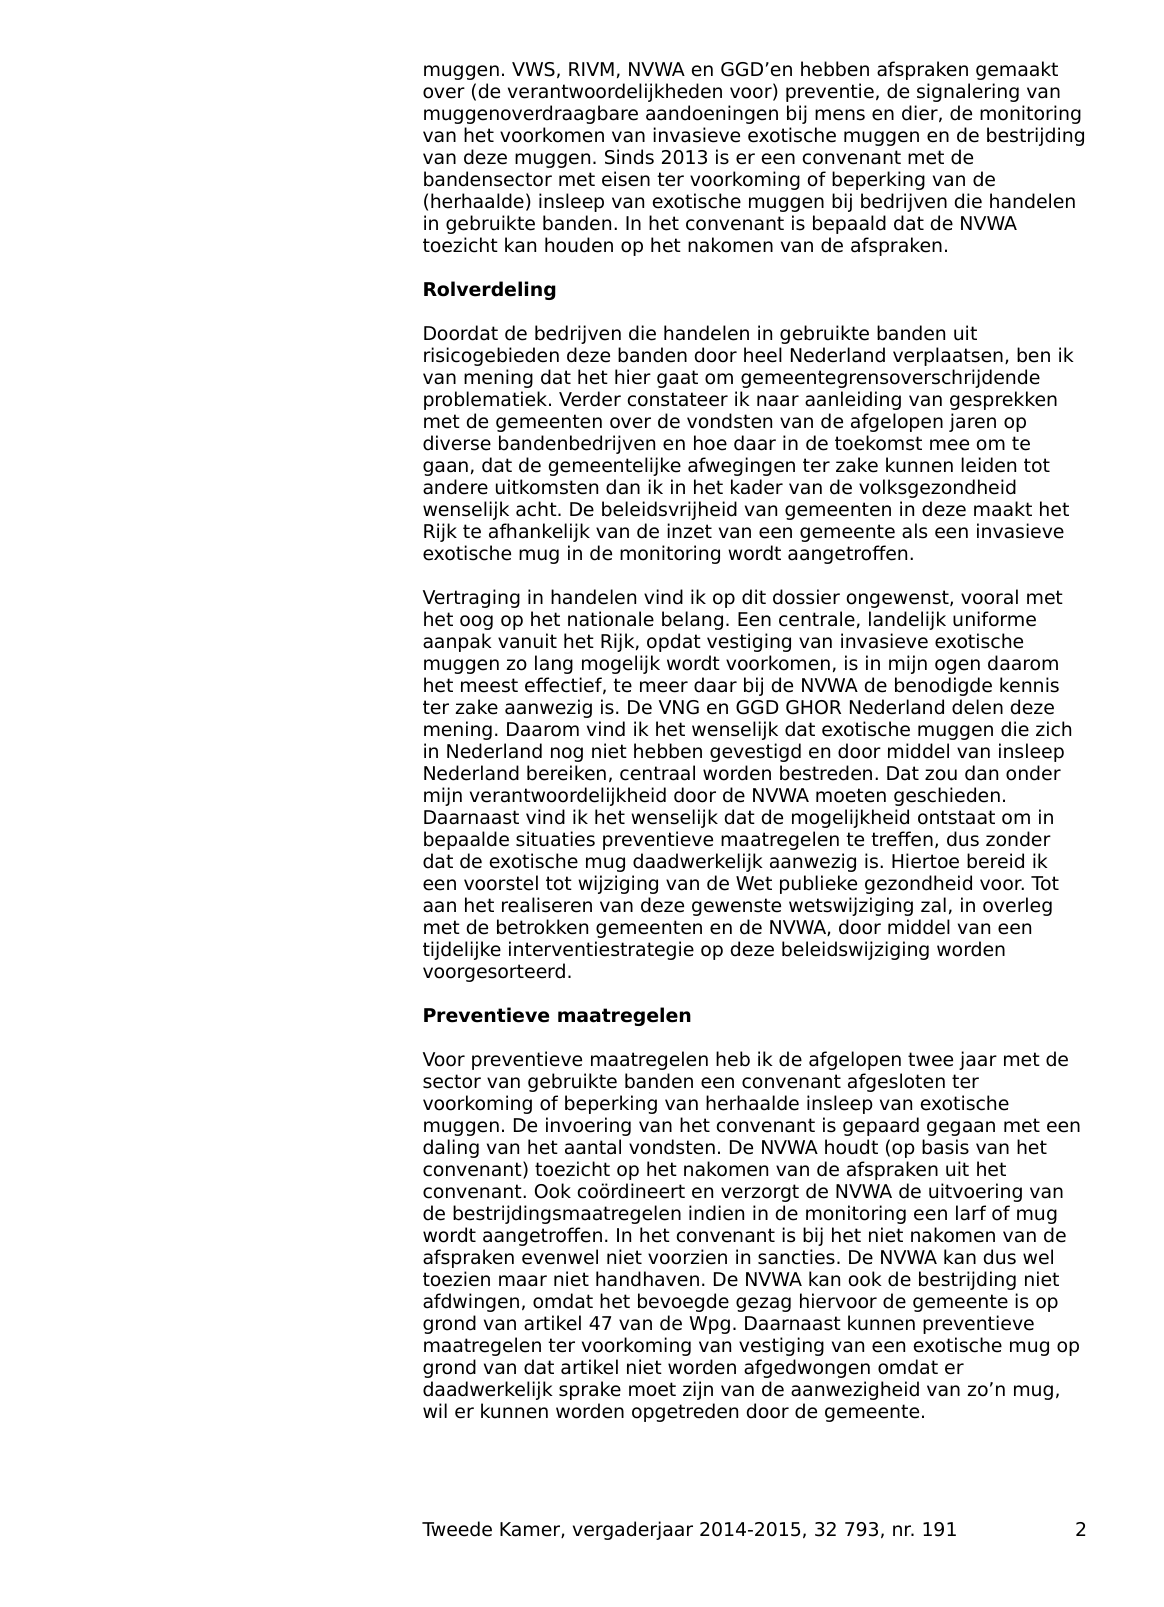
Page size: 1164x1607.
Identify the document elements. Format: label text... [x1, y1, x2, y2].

subtitle Rolverdeling [422, 279, 1087, 301]
subtitle Preventieve maatregelen [422, 1005, 1087, 1027]
text Voor preventieve maatregelen heb ik de afgelopen twee jaar met de sector van gebruikte banden een convenant afgesloten ter voorkoming of beperking van herhaalde insleep van exotische muggen. De invoering van het convenant is gepaard gegaan met een daling van het aantal vondsten. De NVWA houdt (op basis van het convenant) toezicht op het nakomen van de afspraken uit het convenant. Ook coördineert en verzorgt de NVWA de uitvoering van de bestrijdingsmaatregelen indien in de monitoring een larf of mug wordt aangetroffen. In het convenant is bij het niet nakomen van de afspraken evenwel niet voorzien in sancties. De NVWA kan dus wel toezien maar niet handhaven. De NVWA kan ook de bestrijding niet afdwingen, omdat het bevoegde gezag hiervoor de gemeente is op grond van artikel 47 van de Wpg. Daarnaast kunnen preventieve maatregelen ter voorkoming van vestiging van een exotische mug op grond van dat artikel niet worden afgedwongen omdat er daadwerkelijk sprake moet zijn van de aanwezigheid van zo’n mug, wil er kunnen worden opgetreden door de gemeente. [422, 1049, 1087, 1423]
text Vertraging in handelen vind ik op dit dossier ongewenst, vooral met het oog op het nationale belang. Een centrale, landelijk uniforme aanpak vanuit het Rijk, opdat vestiging van invasieve exotische muggen zo lang mogelijk wordt voorkomen, is in mijn ogen daarom het meest effectief, te meer daar bij de NVWA de benodigde kennis ter zake aanwezig is. De VNG en GGD GHOR Nederland delen deze mening. Daarom vind ik het wenselijk dat exotische muggen die zich in Nederland nog niet hebben gevestigd en door middel van insleep Nederland bereiken, centraal worden bestreden. Dat zou dan onder mijn verantwoordelijkheid door de NVWA moeten geschieden. [422, 587, 1087, 807]
text Daarnaast vind ik het wenselijk dat de mogelijkheid ontstaat om in bepaalde situaties preventieve maatregelen te treffen, dus zonder dat de exotische mug daadwerkelijk aanwezig is. Hiertoe bereid ik een voorstel tot wijziging van de Wet publieke gezondheid voor. Tot aan het realiseren van deze gewenste wetswijziging zal, in overleg met de betrokken gemeenten en de NVWA, door middel van een tijdelijke interventiestrategie op deze beleidswijziging worden voorgesorteerd. [422, 807, 1087, 983]
text muggen. VWS, RIVM, NVWA en GGD’en hebben afspraken gemaakt over (de verantwoordelijkheden voor) preventie, de signalering van muggenoverdraagbare aandoeningen bij mens en dier, de monitoring van het voorkomen van invasieve exotische muggen en de bestrijding van deze muggen. Sinds 2013 is er een convenant met de bandensector met eisen ter voorkoming of beperking van de (herhaalde) insleep van exotische muggen bij bedrijven die handelen in gebruikte banden. In het convenant is bepaald dat de NVWA toezicht kan houden op het nakomen van de afspraken. [422, 59, 1087, 257]
text Doordat de bedrijven die handelen in gebruikte banden uit risicogebieden deze banden door heel Nederland verplaatsen, ben ik van mening dat het hier gaat om gemeentegrensoverschrijdende problematiek. Verder constateer ik naar aanleiding van gesprekken met de gemeenten over de vondsten van de afgelopen jaren op diverse bandenbedrijven en hoe daar in de toekomst mee om te gaan, dat de gemeentelijke afwegingen ter zake kunnen leiden tot andere uitkomsten dan ik in het kader van de volksgezondheid wenselijk acht. De beleidsvrijheid van gemeenten in deze maakt het Rijk te afhankelijk van de inzet van een gemeente als een invasieve exotische mug in de monitoring wordt aangetroffen. [422, 323, 1087, 565]
